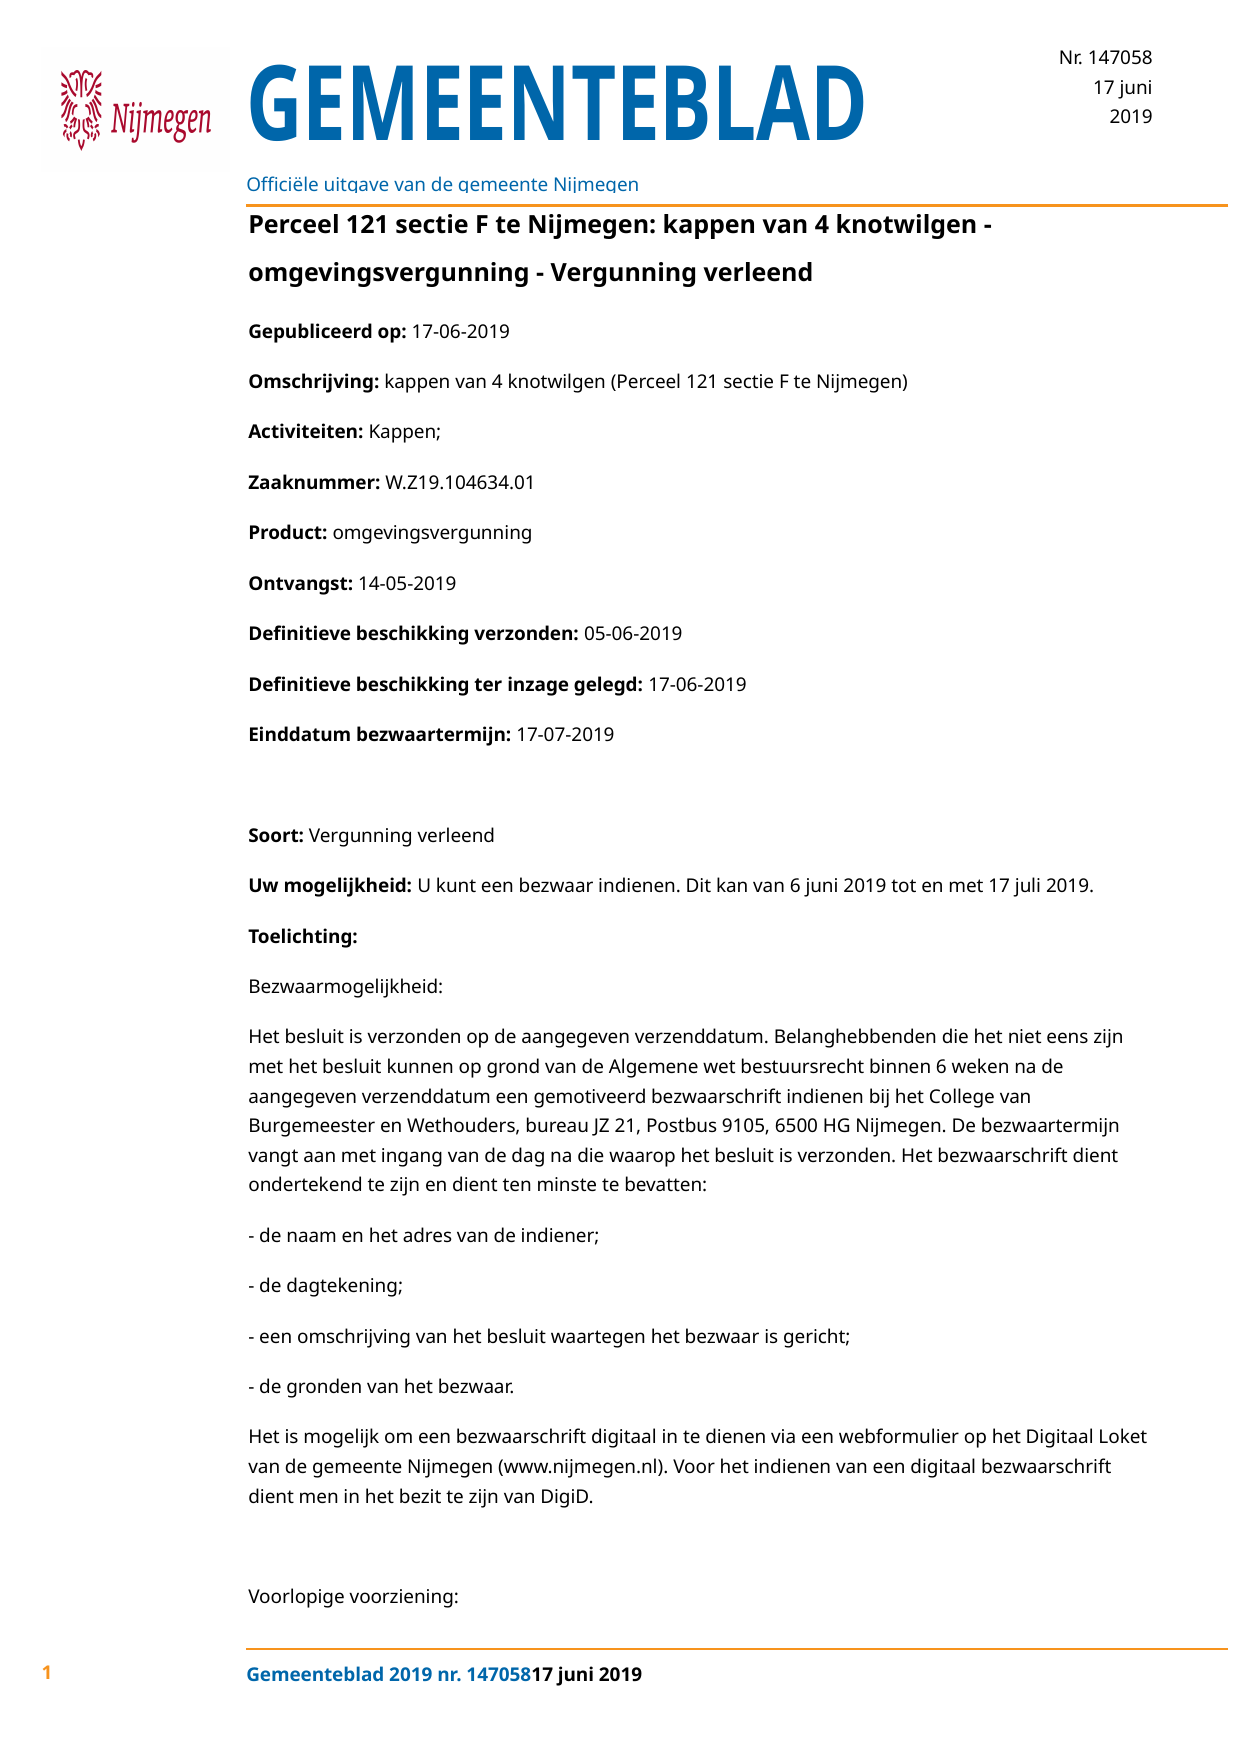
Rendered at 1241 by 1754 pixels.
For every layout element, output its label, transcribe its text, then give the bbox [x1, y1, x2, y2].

text Perceel 121 sectie F te Nijmegen: kappen van 4 knotwilgen - omgevingsvergunning - Vergunning verleend [248, 207, 1152, 288]
text Gepubliceerd op: 17-06-2019 [248, 318, 1152, 344]
text - de dagtekening; [248, 1272, 1152, 1298]
text Het is mogelijk om een bezwaarschrift digitaal in te dienen via een webformulier op het Digitaal Loket van de gemeente Nijmegen (www.nijmegen.nl). Voor het indienen van een digitaal bezwaarschrift dient men in het bezit te zijn van DigiD. [248, 1424, 1152, 1509]
text Het besluit is verzonden op de aangegeven verzenddatum. Belanghebbenden die het niet eens zijn met het besluit kunnen op grond van de Algemene wet bestuursrecht binnen 6 weken na de aangegeven verzenddatum een gemotiveerd bezwaarschrift indienen bij het College van Burgemeester en Wethouders, bureau JZ 21, Postbus 9105, 6500 HG Nijmegen. De bezwaartermijn vangt aan met ingang van de dag na die waarop het besluit is verzonden. Het bezwaarschrift dient ondertekend te zijn en dient ten minste te bevatten: [248, 1024, 1152, 1197]
text Definitieve beschikking ter inzage gelegd: 17-06-2019 [248, 671, 1152, 697]
text - de naam en het adres van de indiener; [248, 1222, 1152, 1248]
text Soort: Vergunning verleend [248, 822, 1152, 848]
text Uw mogelijkheid: U kunt een bezwaar indienen. Dit kan van 6 juni 2019 tot en met 17 juli 2019. [248, 872, 1152, 898]
text Zaaknummer: W.Z19.104634.01 [248, 469, 1152, 495]
text Activiteiten: Kappen; [248, 419, 1152, 444]
text Definitieve beschikking verzonden: 05-06-2019 [248, 620, 1152, 646]
text Voorlopige voorziening: [248, 1584, 1152, 1609]
text Omschrijving: kappen van 4 knotwilgen (Perceel 121 sectie F te Nijmegen) [248, 368, 1152, 394]
text - een omschrijving van het besluit waartegen het bezwaar is gericht; [248, 1323, 1152, 1349]
text Product: omgevingsvergunning [248, 519, 1152, 545]
text Ontvangst: 14-05-2019 [248, 570, 1152, 596]
text Toelichting: [248, 923, 1152, 949]
text Bezwaarmogelijkheid: [248, 973, 1152, 999]
text - de gronden van het bezwaar. [248, 1373, 1152, 1399]
picture [41, 47, 231, 172]
text Einddatum bezwaartermijn: 17-07-2019 [248, 721, 1152, 747]
